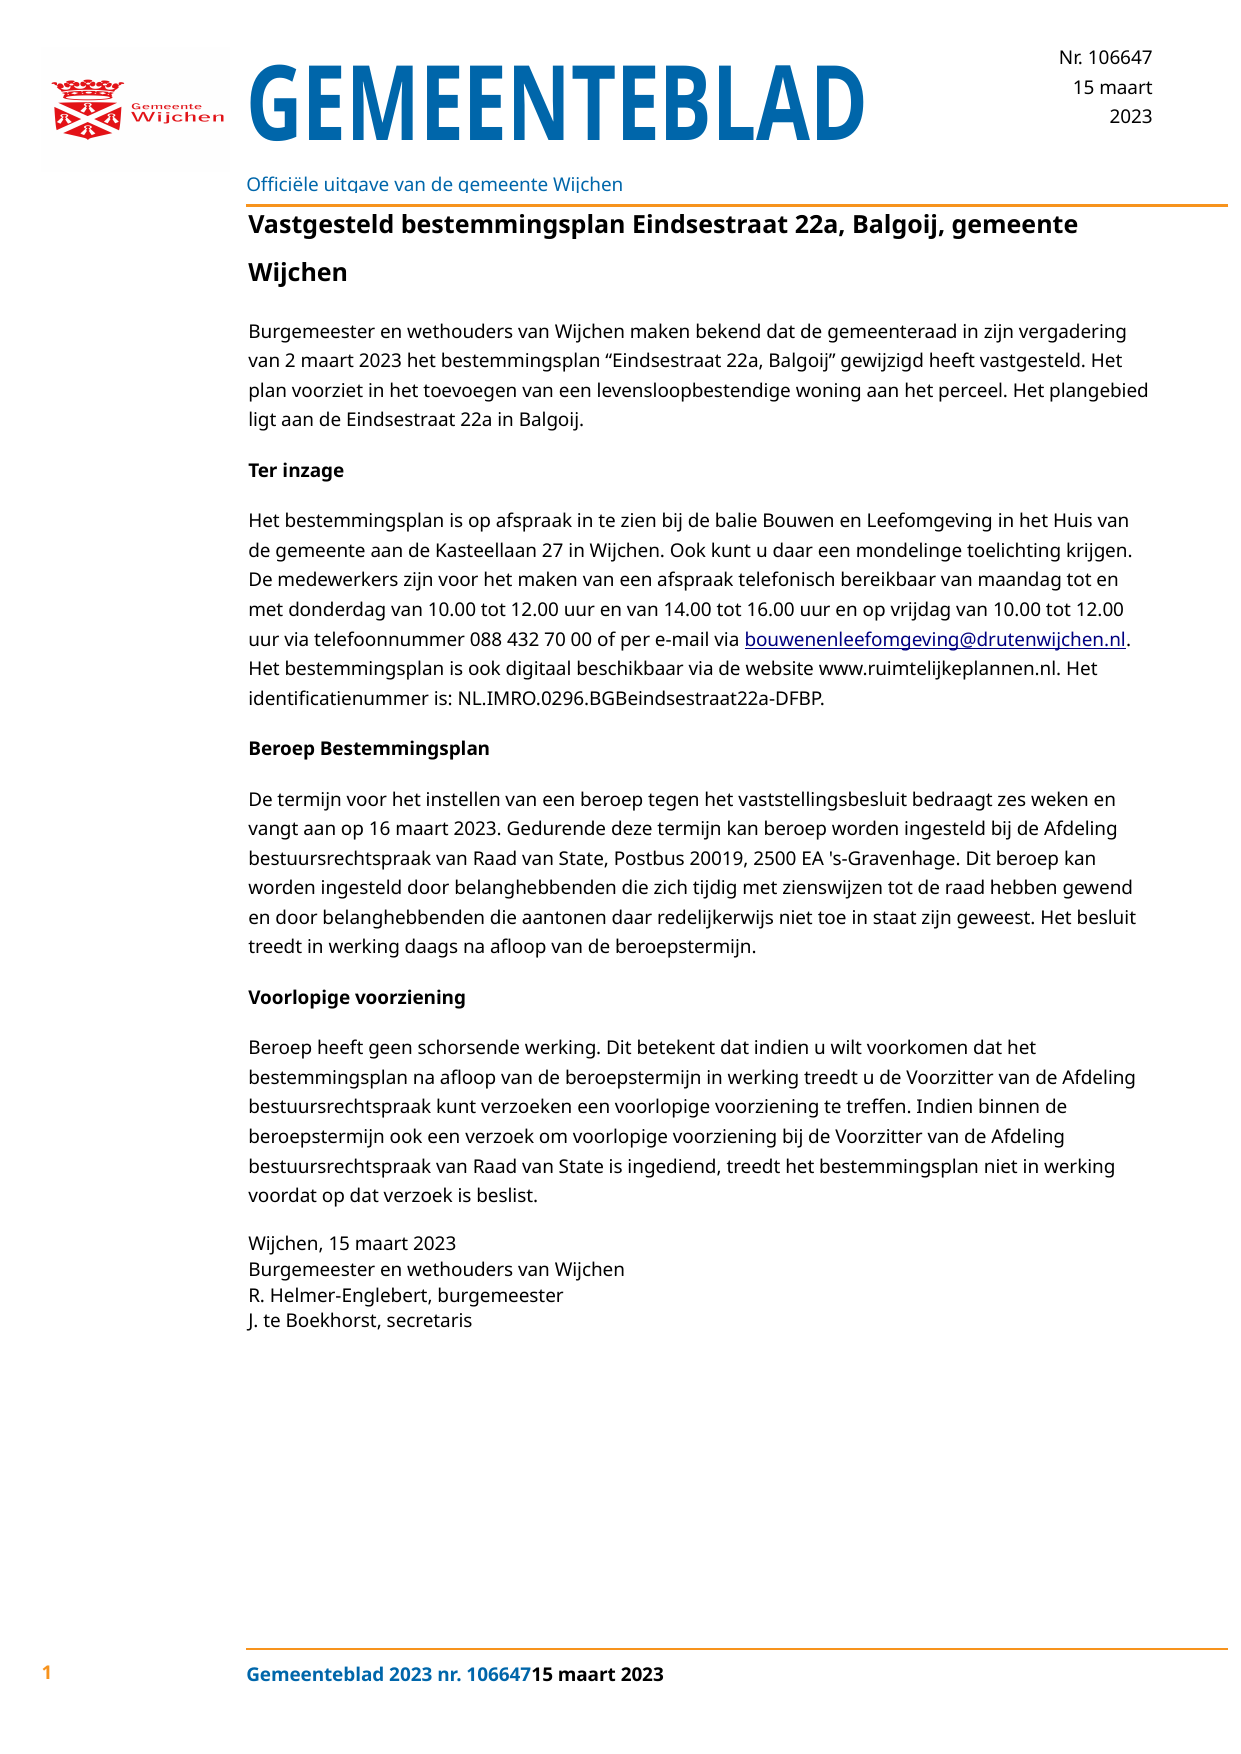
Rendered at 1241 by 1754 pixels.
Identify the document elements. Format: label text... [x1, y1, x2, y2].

text Burgemeester en wethouders van Wijchen [248, 1256, 1152, 1282]
text De termijn voor het instellen van een beroep tegen het vaststellingsbesluit bedraagt zes weken en vangt aan op 16 maart 2023. Gedurende deze termijn kan beroep worden ingesteld bij de Afdeling bestuursrechtspraak van Raad van State, Postbus 20019, 2500 EA 's-Gravenhage. Dit beroep kan worden ingesteld door belanghebbenden die zich tijdig met zienswijzen tot de raad hebben gewend en door belanghebbenden die aantonen daar redelijkerwijs niet toe in staat zijn geweest. Het besluit treedt in werking daags na afloop van de beroepstermijn. [248, 786, 1152, 959]
picture [41, 47, 231, 172]
text Beroep heeft geen schorsende werking. Dit betekent dat indien u wilt voorkomen dat het bestemmingsplan na afloop van de beroepstermijn in werking treedt u de Voorzitter van de Afdeling bestuursrechtspraak kunt verzoeken een voorlopige voorziening te treffen. Indien binnen de beroepstermijn ook een verzoek om voorlopige voorziening bij de Voorzitter van de Afdeling bestuursrechtspraak van Raad van State is ingediend, treedt het bestemmingsplan niet in werking voordat op dat verzoek is beslist. [248, 1034, 1152, 1208]
text Ter inzage [248, 457, 1152, 483]
text Vastgesteld bestemmingsplan Eindsestraat 22a, Balgoij, gemeente Wijchen [248, 207, 1152, 288]
text Beroep Bestemmingsplan [248, 735, 1152, 761]
text Het bestemmingsplan is op afspraak in te zien bij de balie Bouwen en Leefomgeving in het Huis van de gemeente aan de Kasteellaan 27 in Wijchen. Ook kunt u daar een mondelinge toelichting krijgen. De medewerkers zijn voor het maken van een afspraak telefonisch bereikbaar van maandag tot en met donderdag van 10.00 tot 12.00 uur en van 14.00 tot 16.00 uur en op vrijdag van 10.00 tot 12.00 uur via telefoonnummer 088 432 70 00 of per e-mail via bouwenenleefomgeving@drutenwijchen.nl. Het bestemmingsplan is ook digitaal beschikbaar via de website www.ruimtelijkeplannen.nl. Het identificatienummer is: NL.IMRO.0296.BGBeindsestraat22a-DFBP. [248, 507, 1152, 711]
text Wijchen, 15 maart 2023 [248, 1230, 1152, 1256]
text Burgemeester en wethouders van Wijchen maken bekend dat de gemeenteraad in zijn vergadering van 2 maart 2023 het bestemmingsplan “Eindsestraat 22a, Balgoij” gewijzigd heeft vastgesteld. Het plan voorziet in het toevoegen van een levensloopbestendige woning aan het perceel. Het plangebied ligt aan de Eindsestraat 22a in Balgoij. [248, 318, 1152, 432]
text R. Helmer-Englebert, burgemeester [248, 1282, 1152, 1307]
text Voorlopige voorziening [248, 984, 1152, 1010]
text J. te Boekhorst, secretaris [248, 1307, 1152, 1333]
